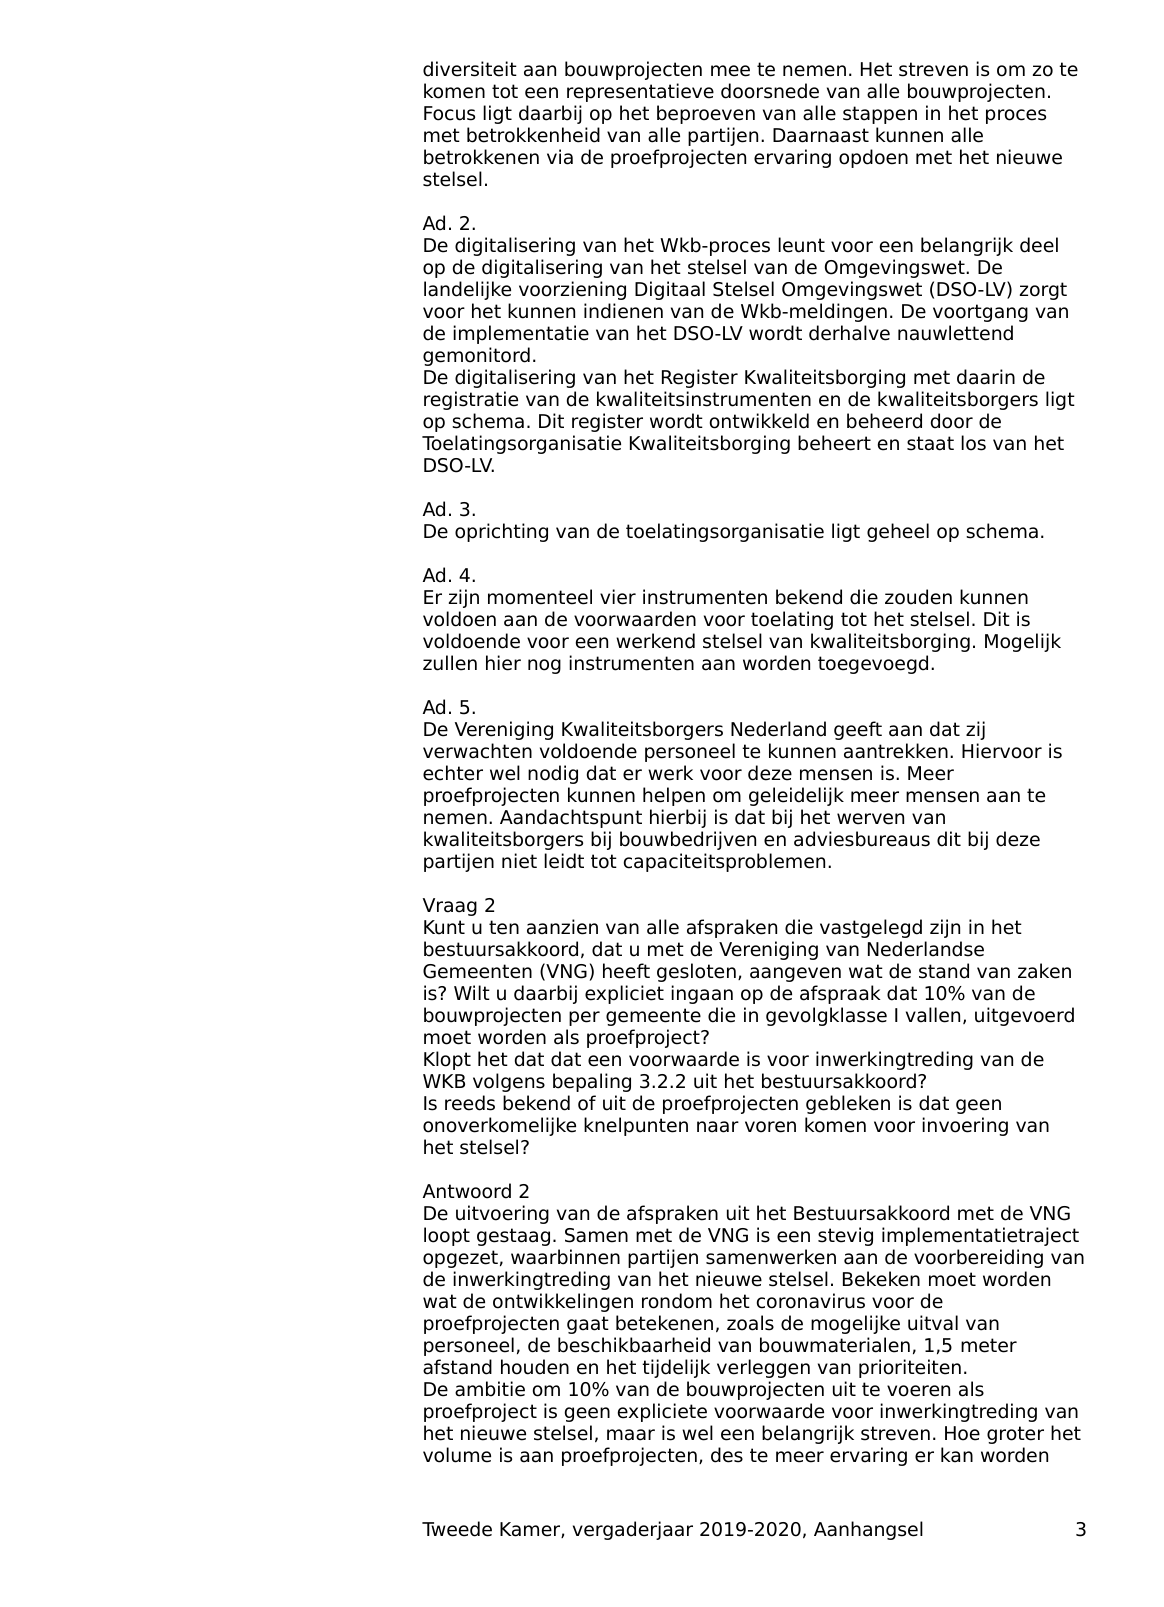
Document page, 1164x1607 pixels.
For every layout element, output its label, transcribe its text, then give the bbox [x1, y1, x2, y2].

text De uitvoering van de afspraken uit het Bestuursakkoord met de VNG loopt gestaag. Samen met de VNG is een stevig implementatietraject opgezet, waarbinnen partijen samenwerken aan de voorbereiding van de inwerkingtreding van het nieuwe stelsel. Bekeken moet worden wat de ontwikkelingen rondom het coronavirus voor de proefprojecten gaat betekenen, zoals de mogelijke uitval van personeel, de beschikbaarheid van bouwmaterialen, 1,5 meter afstand houden en het tijdelijk verleggen van prioriteiten. [422, 1203, 1087, 1379]
text Ad. 5. [422, 697, 1087, 719]
text Kunt u ten aanzien van alle afspraken die vastgelegd zijn in het bestuursakkoord, dat u met de Vereniging van Nederlandse Gemeenten (VNG) heeft gesloten, aangeven wat de stand van zaken is? Wilt u daarbij expliciet ingaan op de afspraak dat 10% van de bouwprojecten per gemeente die in gevolgklasse I vallen, uitgevoerd moet worden als proefproject? [422, 917, 1087, 1049]
text diversiteit aan bouwprojecten mee te nemen. Het streven is om zo te komen tot een representatieve doorsnede van alle bouwprojecten. Focus ligt daarbij op het beproeven van alle stappen in het proces met betrokkenheid van alle partijen. Daarnaast kunnen alle betrokkenen via de proefprojecten ervaring opdoen met het nieuwe stelsel. [422, 59, 1087, 191]
text Is reeds bekend of uit de proefprojecten gebleken is dat geen onoverkomelijke knelpunten naar voren komen voor invoering van het stelsel? [422, 1093, 1087, 1159]
text De digitalisering van het Register Kwaliteitsborging met daarin de registratie van de kwaliteitsinstrumenten en de kwaliteitsborgers ligt op schema. Dit register wordt ontwikkeld en beheerd door de Toelatingsorganisatie Kwaliteitsborging beheert en staat los van het DSO-LV. [422, 367, 1087, 477]
text Antwoord 2 [422, 1181, 1087, 1203]
text Klopt het dat dat een voorwaarde is voor inwerkingtreding van de WKB volgens bepaling 3.2.2 uit het bestuursakkoord? [422, 1049, 1087, 1093]
text De Vereniging Kwaliteitsborgers Nederland geeft aan dat zij verwachten voldoende personeel te kunnen aantrekken. Hiervoor is echter wel nodig dat er werk voor deze mensen is. Meer proefprojecten kunnen helpen om geleidelijk meer mensen aan te nemen. Aandachtspunt hierbij is dat bij het werven van kwaliteitsborgers bij bouwbedrijven en adviesbureaus dit bij deze partijen niet leidt tot capaciteitsproblemen. [422, 719, 1087, 873]
text Vraag 2 [422, 895, 1087, 917]
text Ad. 2. [422, 213, 1087, 235]
text Er zijn momenteel vier instrumenten bekend die zouden kunnen voldoen aan de voorwaarden voor toelating tot het stelsel. Dit is voldoende voor een werkend stelsel van kwaliteitsborging. Mogelijk zullen hier nog instrumenten aan worden toegevoegd. [422, 587, 1087, 675]
text De ambitie om 10% van de bouwprojecten uit te voeren als proefproject is geen expliciete voorwaarde voor inwerkingtreding van het nieuwe stelsel, maar is wel een belangrijk streven. Hoe groter het volume is aan proefprojecten, des te meer ervaring er kan worden [422, 1379, 1087, 1467]
text De digitalisering van het Wkb-proces leunt voor een belangrijk deel op de digitalisering van het stelsel van de Omgevingswet. De landelijke voorziening Digitaal Stelsel Omgevingswet (DSO-LV) zorgt voor het kunnen indienen van de Wkb-meldingen. De voortgang van de implementatie van het DSO-LV wordt derhalve nauwlettend gemonitord. [422, 235, 1087, 367]
text Ad. 4. [422, 565, 1087, 587]
text De oprichting van de toelatingsorganisatie ligt geheel op schema. [422, 521, 1087, 543]
text Ad. 3. [422, 499, 1087, 521]
